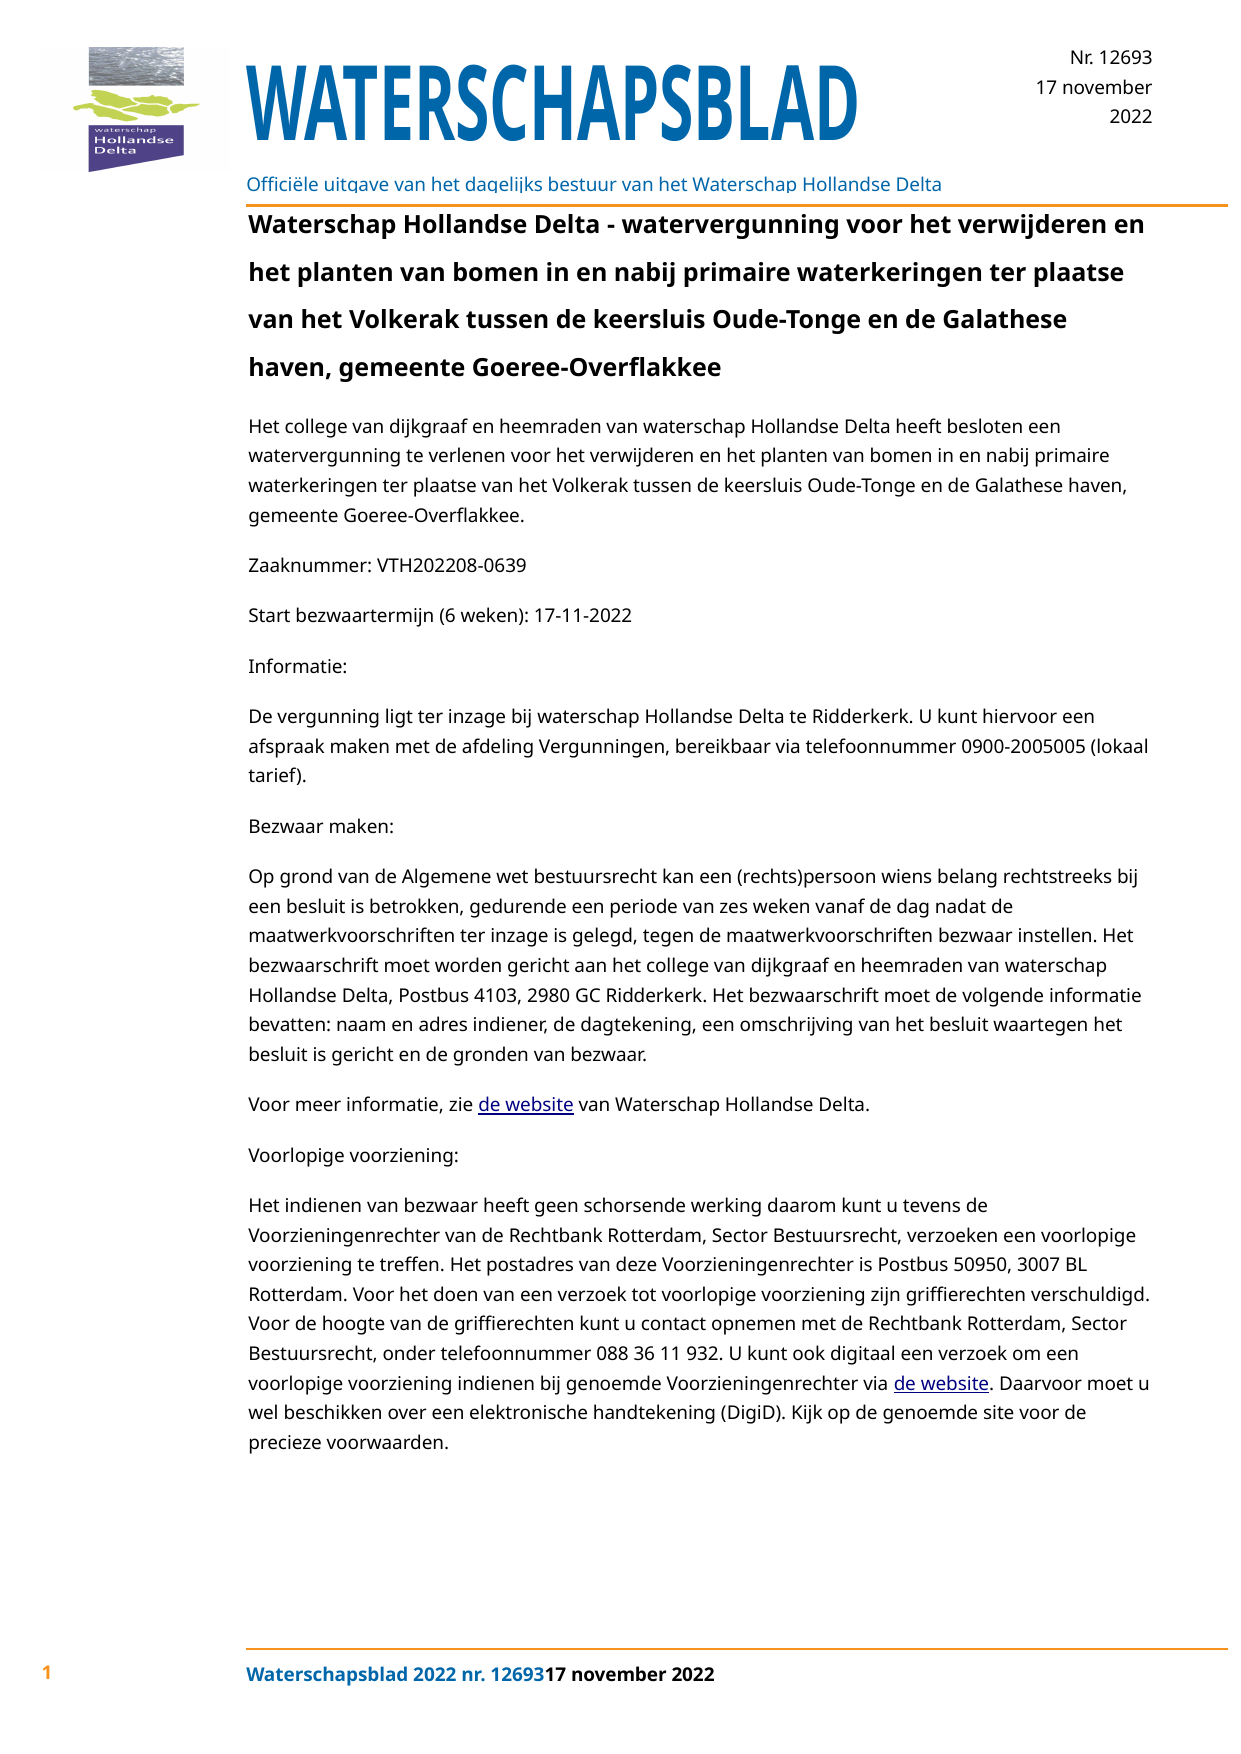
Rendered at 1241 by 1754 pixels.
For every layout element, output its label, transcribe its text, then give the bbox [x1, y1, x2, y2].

text Voor meer informatie, zie de website van Waterschap Hollandse Delta. [248, 1091, 1152, 1117]
text Waterschap Hollandse Delta - watervergunning voor het verwijderen en het planten van bomen in en nabij primaire waterkeringen ter plaatse van het Volkerak tussen de keersluis Oude-Tonge en de Galathese haven, gemeente Goeree-Overflakkee [248, 207, 1152, 384]
text Start bezwaartermijn (6 weken): 17-11-2022 [248, 603, 1152, 628]
text Bezwaar maken: [248, 813, 1152, 839]
text Voorlopige voorziening: [248, 1142, 1152, 1168]
picture [41, 47, 231, 172]
text Zaaknummer: VTH202208-0639 [248, 552, 1152, 578]
text Informatie: [248, 653, 1152, 679]
text Het college van dijkgraaf en heemraden van waterschap Hollandse Delta heeft besloten een watervergunning te verlenen voor het verwijderen en het planten van bomen in en nabij primaire waterkeringen ter plaatse van het Volkerak tussen de keersluis Oude-Tonge en de Galathese haven, gemeente Goeree-Overflakkee. [248, 413, 1152, 528]
text Het indienen van bezwaar heeft geen schorsende werking daarom kunt u tevens de Voorzieningenrechter van de Rechtbank Rotterdam, Sector Bestuursrecht, verzoeken een voorlopige voorziening te treffen. Het postadres van deze Voorzieningenrechter is Postbus 50950, 3007 BL Rotterdam. Voor het doen van een verzoek tot voorlopige voorziening zijn griffierechten verschuldigd. Voor de hoogte van de griffierechten kunt u contact opnemen met de Rechtbank Rotterdam, Sector Bestuursrecht, onder telefoonnummer 088 36 11 932. U kunt ook digitaal een verzoek om een voorlopige voorziening indienen bij genoemde Voorzieningenrechter via de website. Daarvoor moet u wel beschikken over een elektronische handtekening (DigiD). Kijk op de genoemde site voor de precieze voorwaarden. [248, 1192, 1152, 1455]
text De vergunning ligt ter inzage bij waterschap Hollandse Delta te Ridderkerk. U kunt hiervoor een afspraak maken met de afdeling Vergunningen, bereikbaar via telefoonnummer 0900-2005005 (lokaal tarief). [248, 703, 1152, 788]
text Op grond van de Algemene wet bestuursrecht kan een (rechts)persoon wiens belang rechtstreeks bij een besluit is betrokken, gedurende een periode van zes weken vanaf de dag nadat de maatwerkvoorschriften ter inzage is gelegd, tegen de maatwerkvoorschriften bezwaar instellen. Het bezwaarschrift moet worden gericht aan het college van dijkgraaf en heemraden van waterschap Hollandse Delta, Postbus 4103, 2980 GC Ridderkerk. Het bezwaarschrift moet de volgende informatie bevatten: naam en adres indiener, de dagtekening, een omschrijving van het besluit waartegen het besluit is gericht en de gronden van bezwaar. [248, 863, 1152, 1067]
